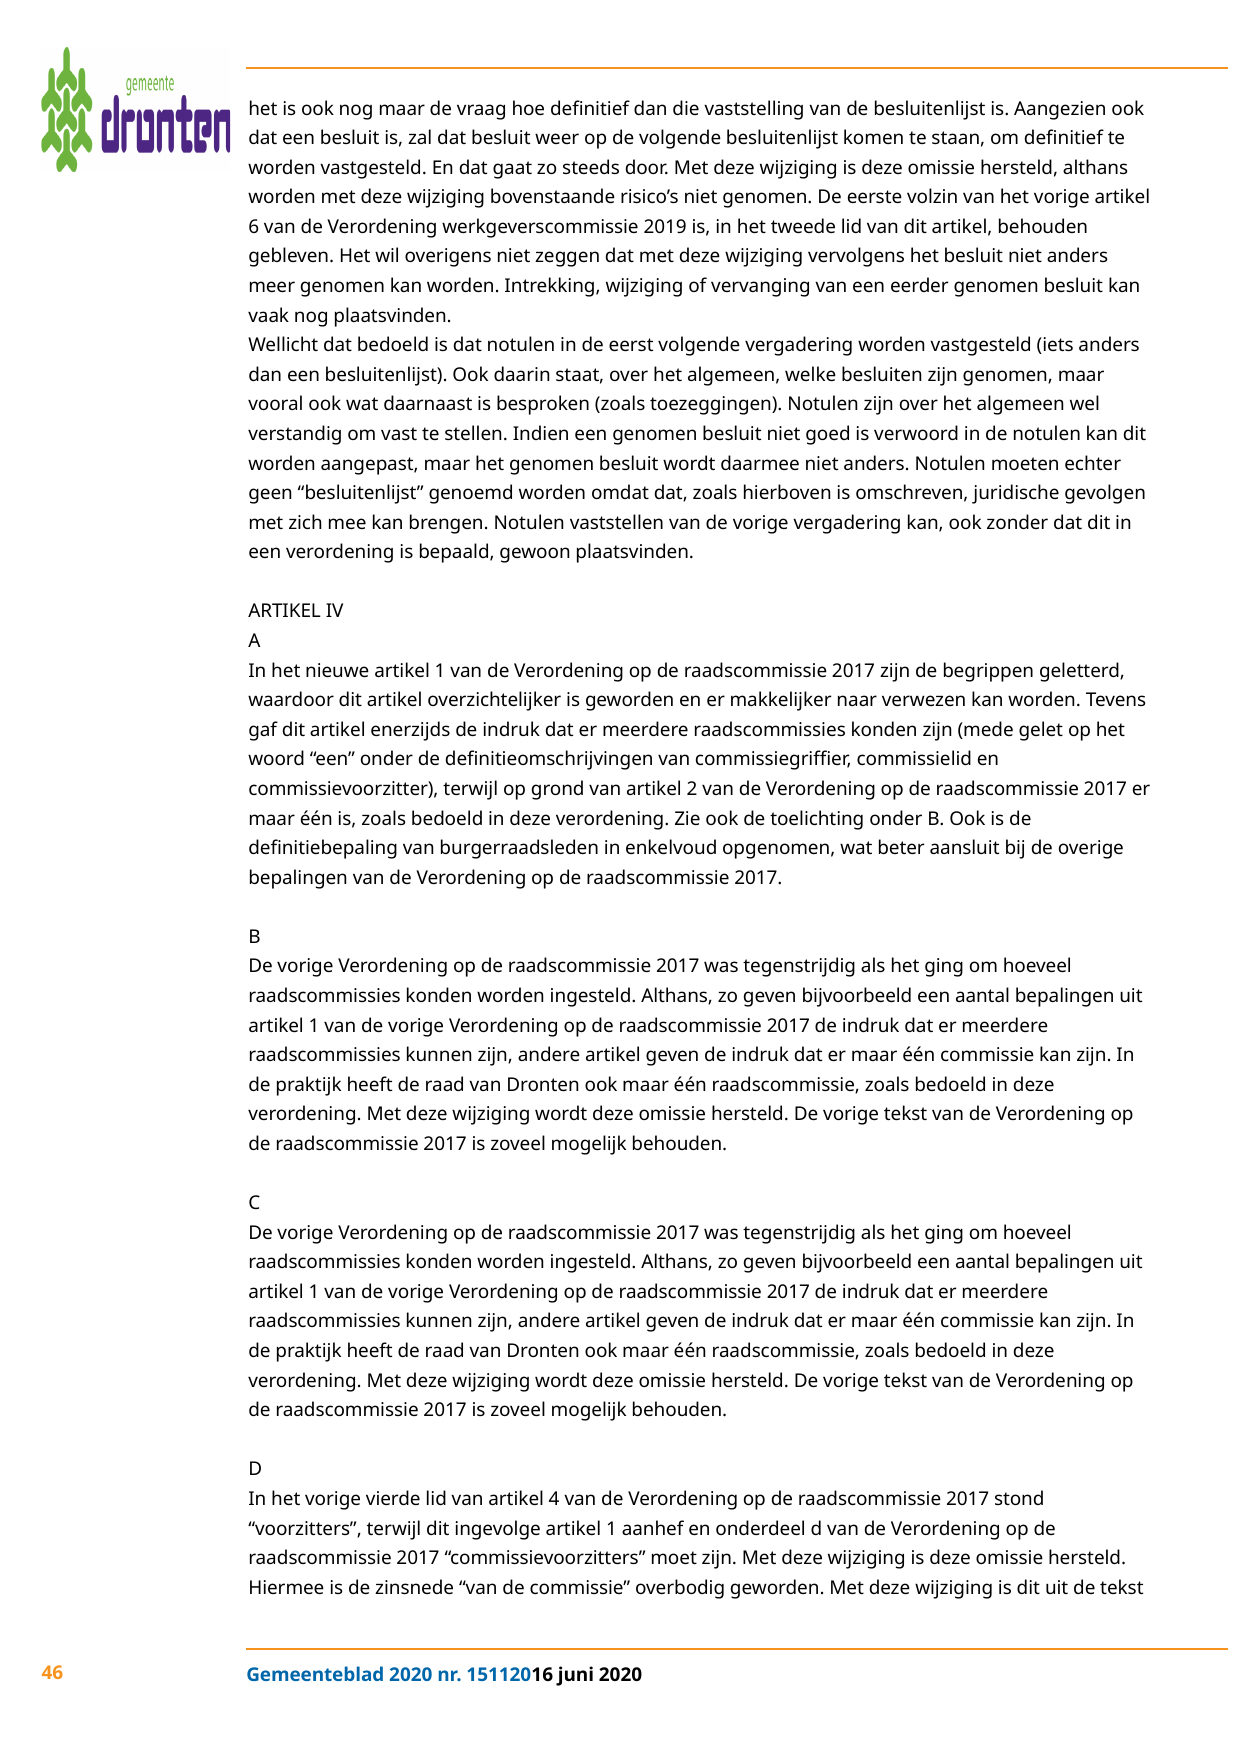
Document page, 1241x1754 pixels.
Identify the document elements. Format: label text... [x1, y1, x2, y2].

text De vorige Verordening op de raadscommissie 2017 was tegenstrijdig als het ging om hoeveel raadscommissies konden worden ingesteld. Althans, zo geven bijvoorbeeld een aantal bepalingen uit artikel 1 van de vorige Verordening op de raadscommissie 2017 de indruk dat er meerdere raadscommissies kunnen zijn, andere artikel geven de indruk dat er maar één commissie kan zijn. In de praktijk heeft de raad van Dronten ook maar één raadscommissie, zoals bedoeld in deze verordening. Met deze wijziging wordt deze omissie hersteld. De vorige tekst van de Verordening op de raadscommissie 2017 is zoveel mogelijk behouden. [248, 1219, 1152, 1422]
text In het nieuwe artikel 1 van de Verordening op de raadscommissie 2017 zijn de begrippen geletterd, waardoor dit artikel overzichtelijker is geworden en er makkelijker naar verwezen kan worden. Tevens gaf dit artikel enerzijds de indruk dat er meerdere raadscommissies konden zijn (mede gelet op het woord “een” onder de definitieomschrijvingen van commissiegriffier, commissielid en commissievoorzitter), terwijl op grond van artikel 2 van de Verordening op de raadscommissie 2017 er maar één is, zoals bedoeld in deze verordening. Zie ook de toelichting onder B. Ook is de definitiebepaling van burgerraadsleden in enkelvoud opgenomen, wat beter aansluit bij de overige bepalingen van de Verordening op de raadscommissie 2017. [248, 657, 1152, 890]
text C [248, 1189, 1152, 1215]
text B [248, 923, 1152, 949]
text In het vorige vierde lid van artikel 4 van de Verordening op de raadscommissie 2017 stond “voorzitters”, terwijl dit ingevolge artikel 1 aanhef en onderdeel d van de Verordening op de raadscommissie 2017 “commissievoorzitters” moet zijn. Met deze wijziging is deze omissie hersteld. Hiermee is de zinsnede “van de commissie” overbodig geworden. Met deze wijziging is dit uit de tekst [248, 1485, 1152, 1600]
picture [41, 47, 231, 172]
text Wellicht dat bedoeld is dat notulen in de eerst volgende vergadering worden vastgesteld (iets anders dan een besluitenlijst). Ook daarin staat, over het algemeen, welke besluiten zijn genomen, maar vooral ook wat daarnaast is besproken (zoals toezeggingen). Notulen zijn over het algemeen wel verstandig om vast te stellen. Indien een genomen besluit niet goed is verwoord in de notulen kan dit worden aangepast, maar het genomen besluit wordt daarmee niet anders. Notulen moeten echter geen “besluitenlijst” genoemd worden omdat dat, zoals hierboven is omschreven, juridische gevolgen met zich mee kan brengen. Notulen vaststellen van de vorige vergadering kan, ook zonder dat dit in een verordening is bepaald, gewoon plaatsvinden. [248, 331, 1152, 564]
text A [248, 627, 1152, 653]
text ARTIKEL IV [248, 598, 1152, 623]
text het is ook nog maar de vraag hoe definitief dan die vaststelling van de besluitenlijst is. Aangezien ook dat een besluit is, zal dat besluit weer op de volgende besluitenlijst komen te staan, om definitief te worden vastgesteld. En dat gaat zo steeds door. Met deze wijziging is deze omissie hersteld, althans worden met deze wijziging bovenstaande risico’s niet genomen. De eerste volzin van het vorige artikel 6 van de Verordening werkgeverscommissie 2019 is, in het tweede lid van dit artikel, behouden gebleven. Het wil overigens niet zeggen dat met deze wijziging vervolgens het besluit niet anders meer genomen kan worden. Intrekking, wijziging of vervanging van een eerder genomen besluit kan vaak nog plaatsvinden. [248, 95, 1152, 328]
text D [248, 1456, 1152, 1481]
text De vorige Verordening op de raadscommissie 2017 was tegenstrijdig als het ging om hoeveel raadscommissies konden worden ingesteld. Althans, zo geven bijvoorbeeld een aantal bepalingen uit artikel 1 van de vorige Verordening op de raadscommissie 2017 de indruk dat er meerdere raadscommissies kunnen zijn, andere artikel geven de indruk dat er maar één commissie kan zijn. In de praktijk heeft de raad van Dronten ook maar één raadscommissie, zoals bedoeld in deze verordening. Met deze wijziging wordt deze omissie hersteld. De vorige tekst van de Verordening op de raadscommissie 2017 is zoveel mogelijk behouden. [248, 953, 1152, 1156]
